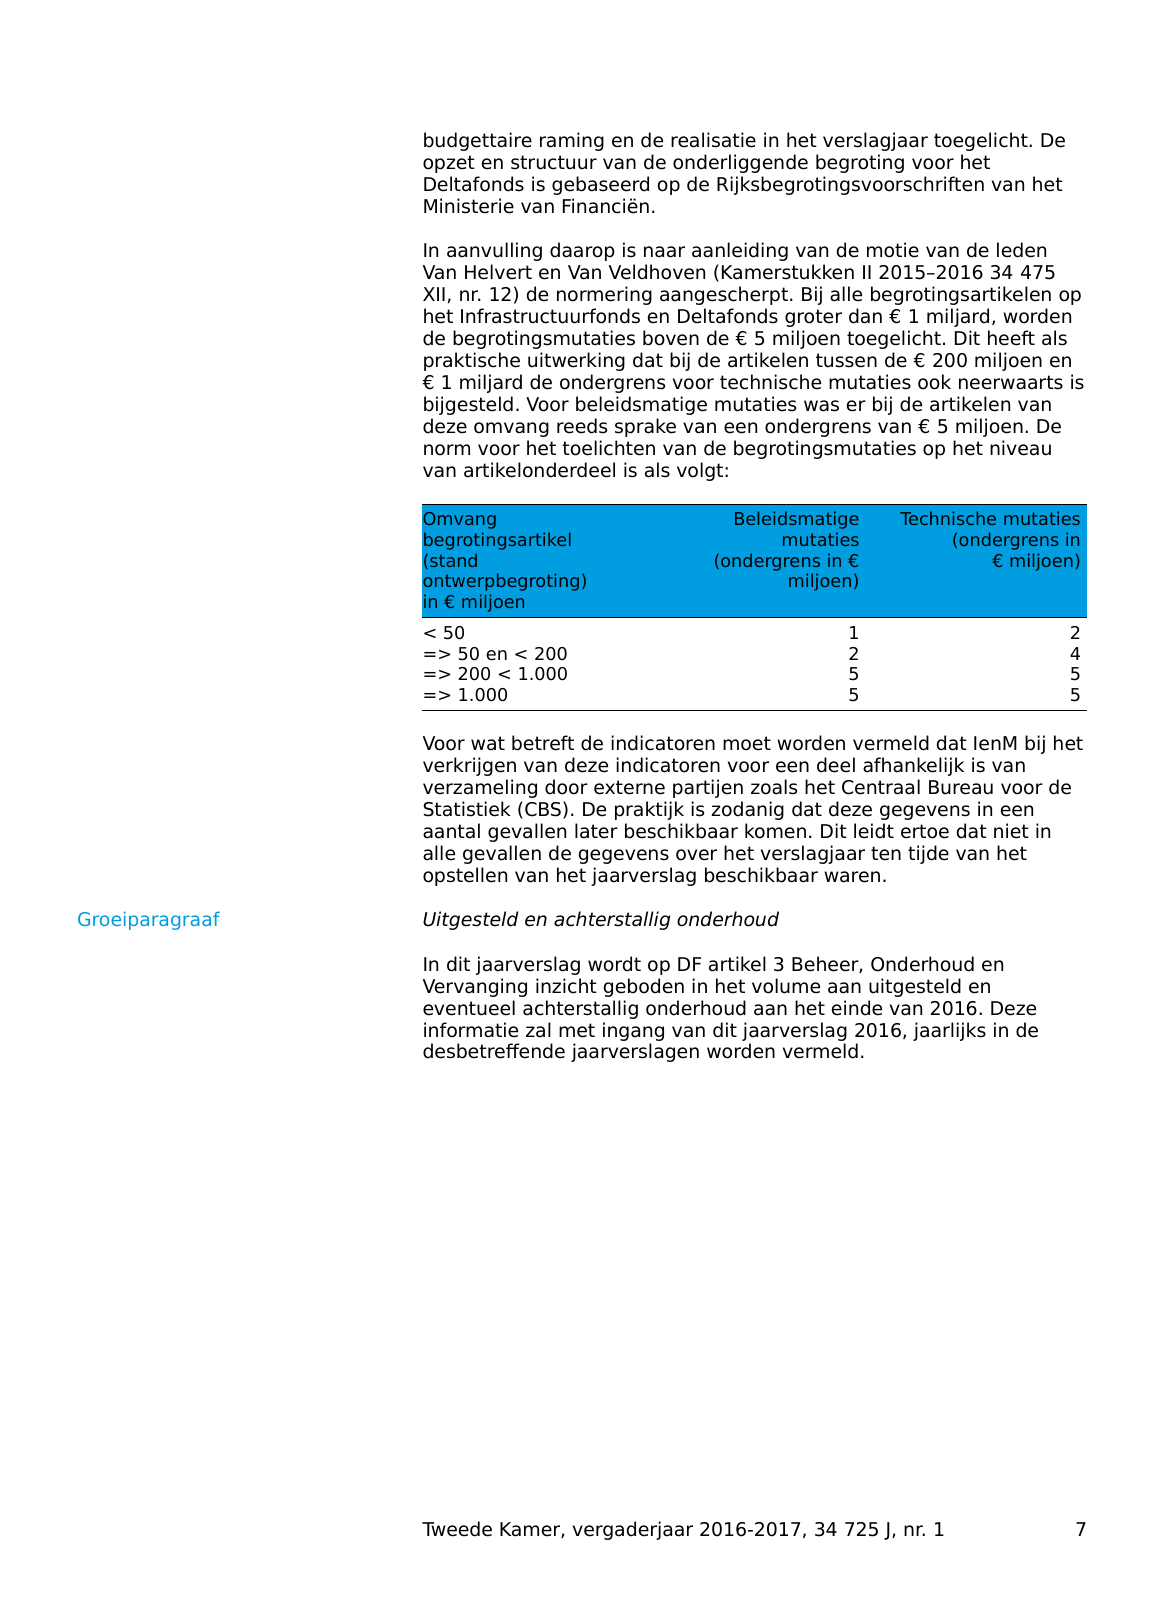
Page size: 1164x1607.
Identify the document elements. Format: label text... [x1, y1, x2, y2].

text Groeiparagraaf [77, 909, 399, 931]
table_cell => 200 < 1.000 [422, 664, 644, 685]
table_header Technische mutaties (ondergrens in € miljoen) [865, 505, 1087, 617]
table_cell 5 [865, 685, 1087, 710]
table_header Omvang begrotingsartikel (stand ontwerpbegroting) in € miljoen [422, 505, 644, 617]
subtitle [77, 931, 399, 939]
table_cell => 50 en < 200 [422, 644, 644, 664]
text In aanvulling daarop is naar aanleiding van de motie van de leden Van Helvert en Van Veldhoven (Kamerstukken II 2015–2016 34 475 XII, nr. 12) de normering aangescherpt. Bij alle begrotingsartikelen op het Infrastructuurfonds en Deltafonds groter dan € 1 miljard, worden de begrotingsmutaties boven de € 5 miljoen toegelicht. Dit heeft als praktische uitwerking dat bij de artikelen tussen de € 200 miljoen en € 1 miljard de ondergrens voor technische mutaties ook neerwaarts is bijgesteld. Voor beleidsmatige mutaties was er bij de artikelen van deze omvang reeds sprake van een ondergrens van € 5 miljoen. De norm voor het toelichten van de begrotingsmutaties op het niveau van artikelonderdeel is als volgt: [422, 240, 1087, 482]
table_cell 2 [644, 644, 865, 664]
subtitle Uitgesteld en achterstallig onderhoud [422, 909, 1087, 931]
table_cell => 1.000 [422, 685, 644, 710]
table_cell 5 [644, 664, 865, 685]
text budgettaire raming en de realisatie in het verslagjaar toegelicht. De opzet en structuur van de onderliggende begroting voor het Deltafonds is gebaseerd op de Rijksbegrotingsvoorschriften van het Ministerie van Financiën. [422, 130, 1087, 218]
text Voor wat betreft de indicatoren moet worden vermeld dat IenM bij het verkrijgen van deze indicatoren voor een deel afhankelijk is van verzameling door externe partijen zoals het Centraal Bureau voor de Statistiek (CBS). De praktijk is zodanig dat deze gegevens in een aantal gevallen later beschikbaar komen. Dit leidt ertoe dat niet in alle gevallen de gegevens over het verslagjaar ten tijde van het opstellen van het jaarverslag beschikbaar waren. [422, 733, 1087, 887]
table_cell 2 [865, 618, 1087, 643]
table_cell 5 [644, 685, 865, 710]
table_cell 1 [644, 618, 865, 643]
text In dit jaarverslag wordt op DF artikel 3 Beheer, Onderhoud en Vervanging inzicht geboden in het volume aan uitgesteld en eventueel achterstallig onderhoud aan het einde van 2016. Deze informatie zal met ingang van dit jaarverslag 2016, jaarlijks in de desbetreffende jaarverslagen worden vermeld. [422, 953, 1087, 1063]
table_cell 5 [865, 664, 1087, 685]
table_cell < 50 [422, 618, 644, 643]
table_header Beleidsmatige mutaties (ondergrens in € miljoen) [644, 505, 865, 617]
table_cell 4 [865, 644, 1087, 664]
